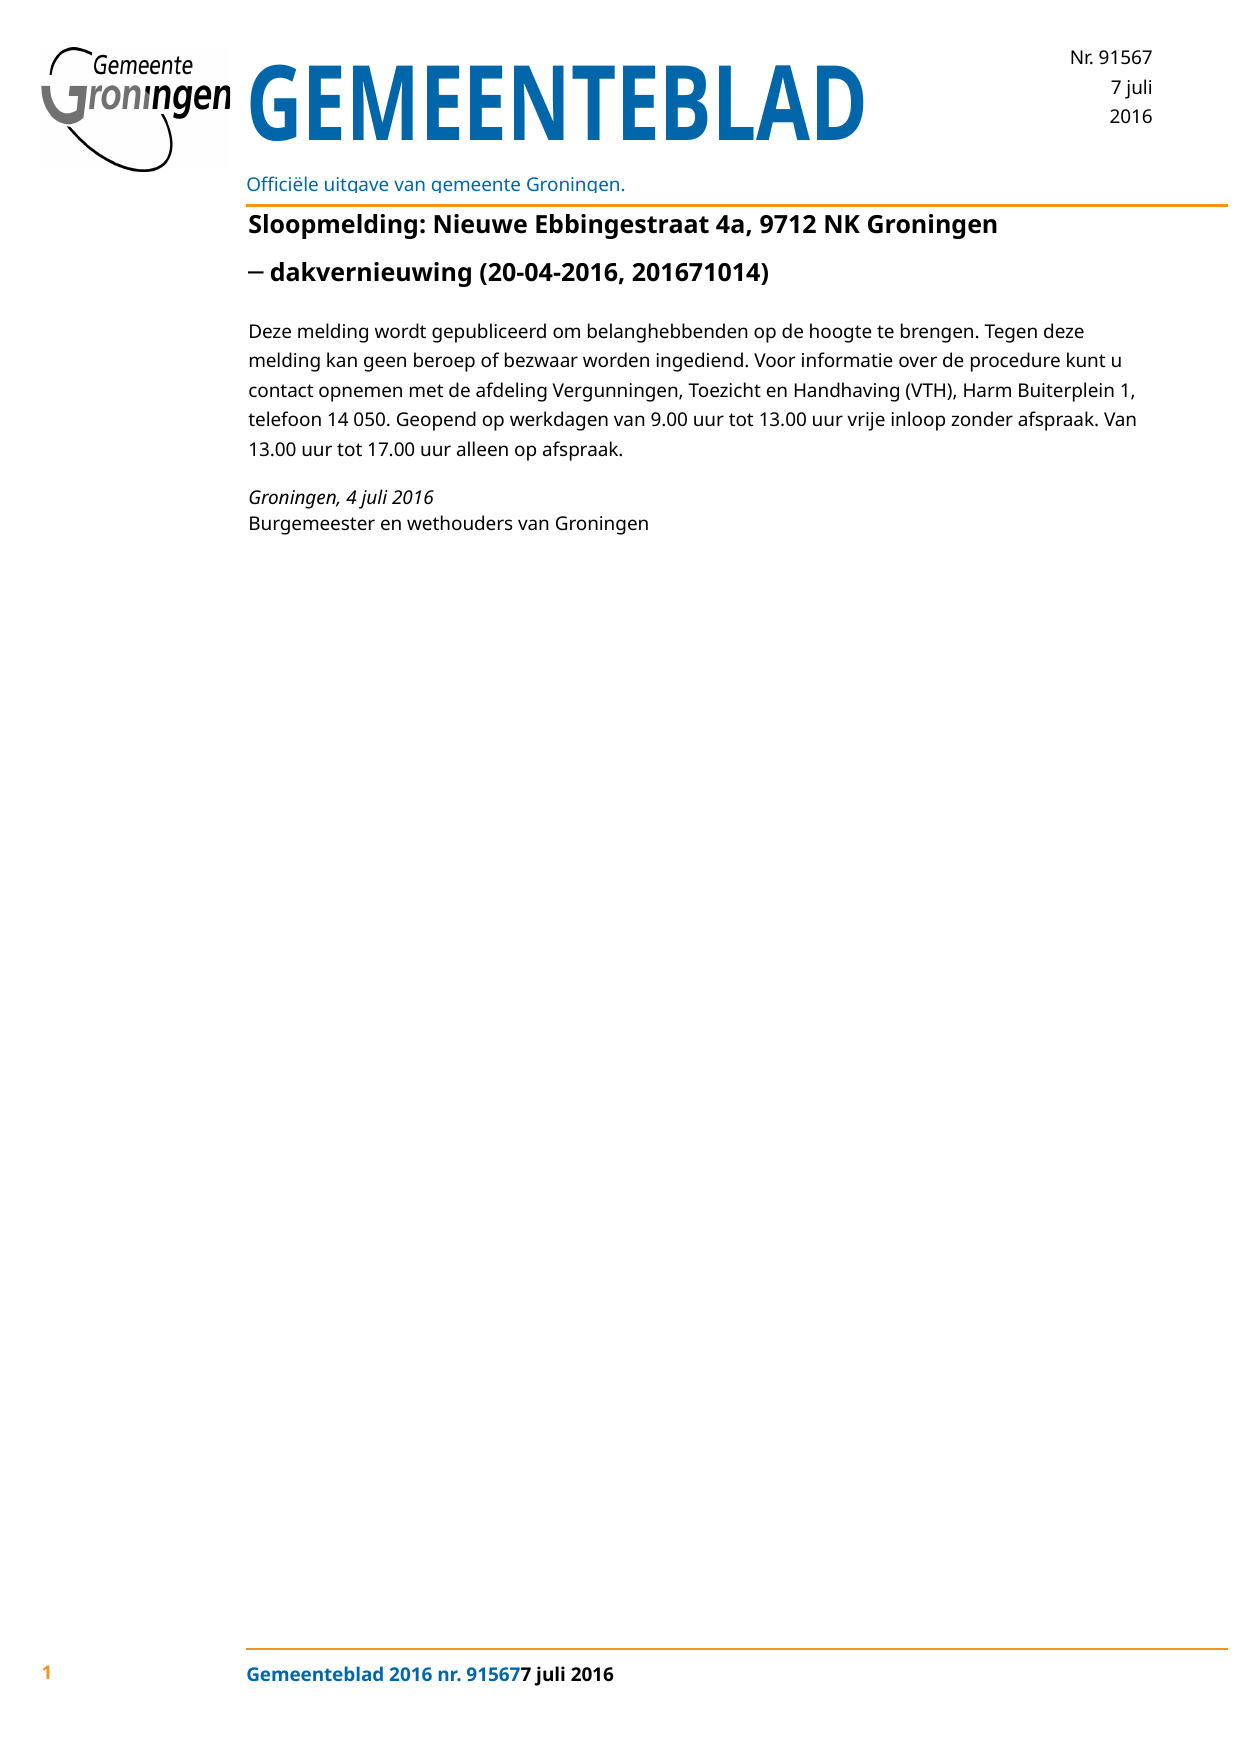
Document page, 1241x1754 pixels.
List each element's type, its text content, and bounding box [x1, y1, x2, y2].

text Sloopmelding: Nieuwe Ebbingestraat 4a, 9712 NK Groningen ─ dakvernieuwing (20-04-2016, 201671014) [248, 207, 1152, 288]
text Deze melding wordt gepubliceerd om belanghebbenden op de hoogte te brengen. Tegen deze melding kan geen beroep of bezwaar worden ingediend. Voor informatie over de procedure kunt u contact opnemen met de afdeling Vergunningen, Toezicht en Handhaving (VTH), Harm Buiterplein 1, telefoon 14 050. Geopend op werkdagen van 9.00 uur tot 13.00 uur vrije inloop zonder afspraak. Van 13.00 uur tot 17.00 uur alleen op afspraak. [248, 318, 1152, 462]
text Burgemeester en wethouders van Groningen [248, 510, 1152, 536]
picture [41, 47, 231, 172]
text Groningen, 4 juli 2016 [248, 484, 1152, 510]
